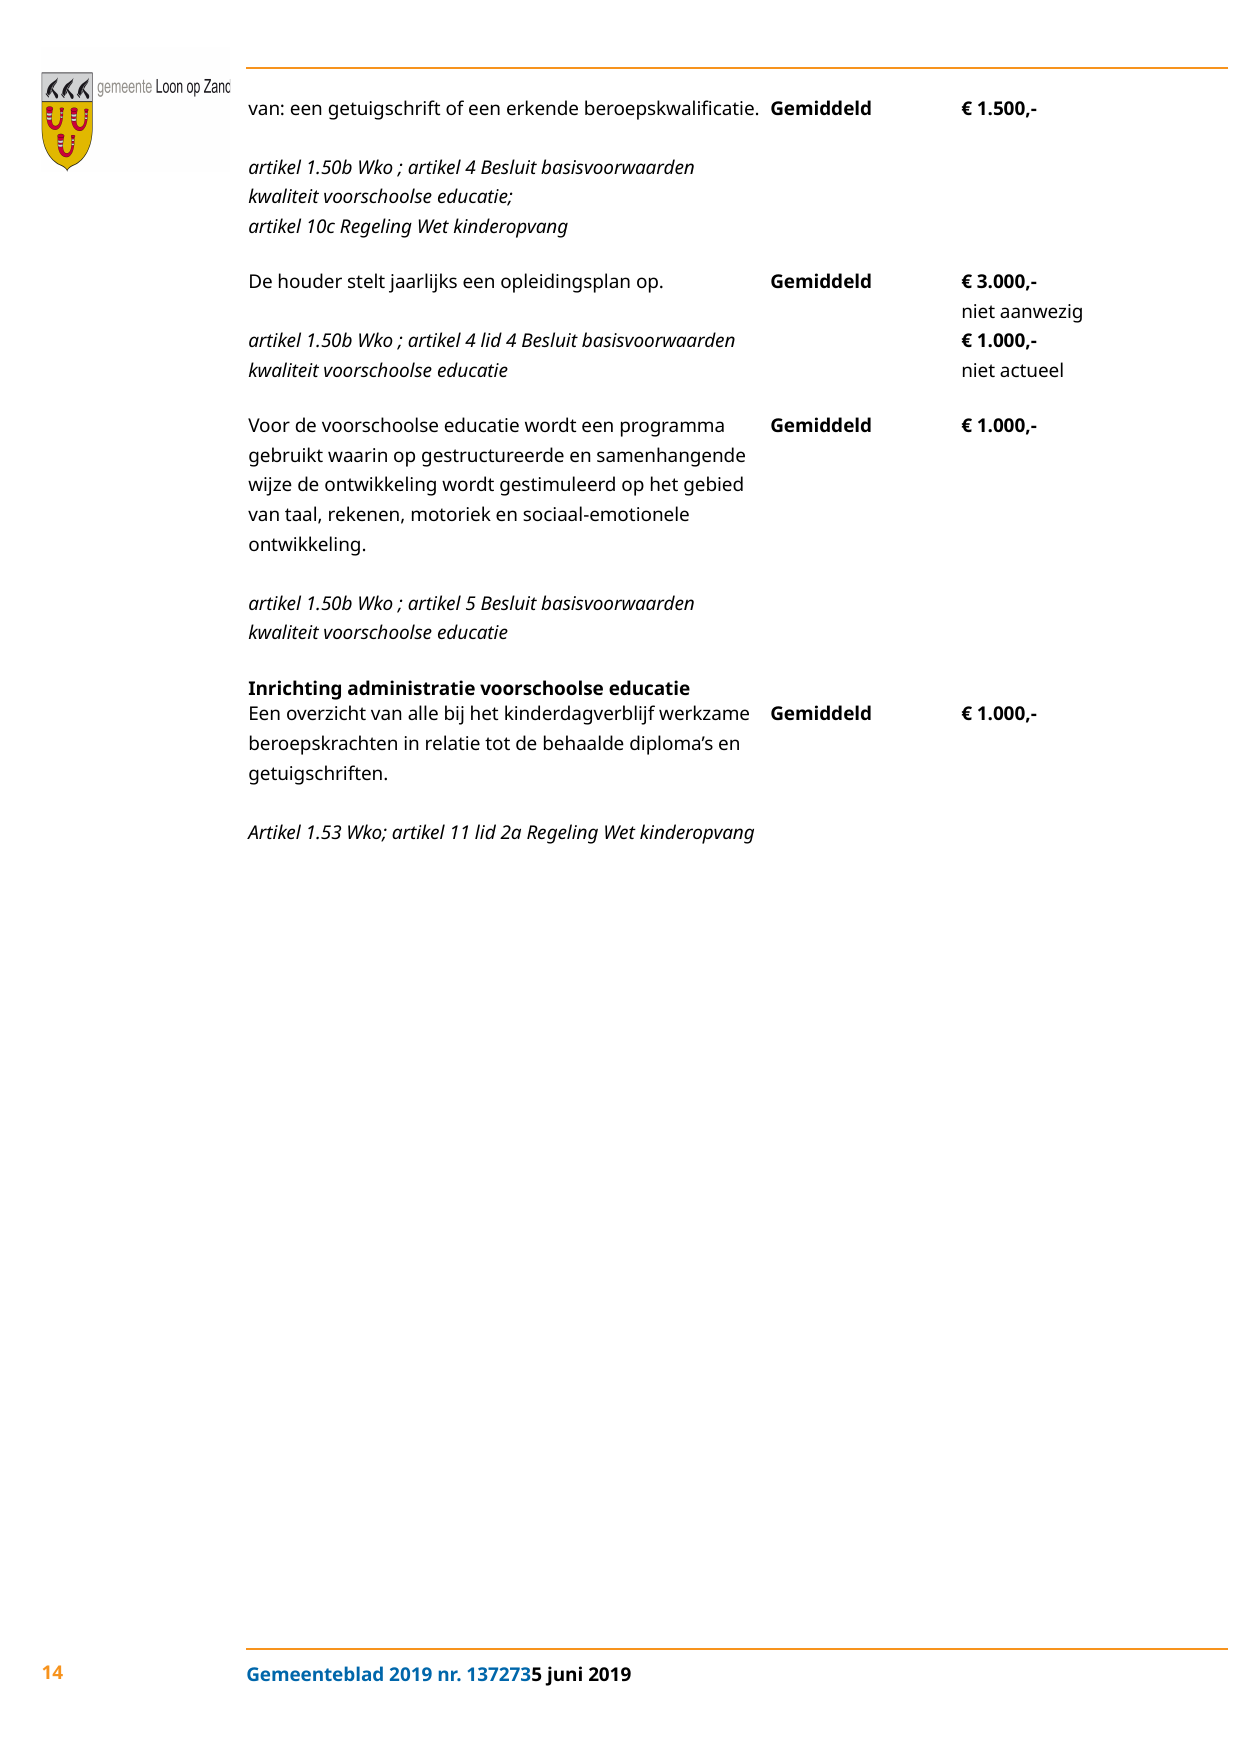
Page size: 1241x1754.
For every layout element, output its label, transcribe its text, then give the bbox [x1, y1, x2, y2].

table_cell Inrichting administratie voorschoolse educatie [248, 675, 1152, 701]
table_cell Voor de voorschoolse educatie wordt een programma gebruikt waarin op gestructureerde en samenhangende wijze de ontwikkeling wordt gestimuleerd op het gebied van taal, rekenen, motoriek en sociaal-emotionele ontwikkeling. artikel 1.50b Wko ; artikel 5 Besluit basisvoorwaarden kwaliteit voorschoolse educatie [248, 413, 770, 675]
table_cell € 1.000,- [961, 701, 1152, 874]
table_cell De houder stelt jaarlijks een opleidingsplan op. artikel 1.50b Wko ; artikel 4 lid 4 Besluit basisvoorwaarden kwaliteit voorschoolse educatie [248, 269, 770, 412]
table_cell Gemiddeld [770, 269, 961, 412]
picture [41, 47, 231, 172]
table_cell € 1.500,- [961, 95, 1152, 268]
table_cell € 3.000,- niet aanwezig € 1.000,- niet actueel [961, 269, 1152, 412]
table_cell € 1.000,- [961, 413, 1152, 675]
table_cell Gemiddeld [770, 701, 961, 874]
table_cell Gemiddeld [770, 95, 961, 268]
table_cell Een overzicht van alle bij het kinderdagverblijf werkzame beroepskrachten in relatie tot de behaalde diploma’s en getuigschriften. Artikel 1.53 Wko; artikel 11 lid 2a Regeling Wet kinderopvang [248, 701, 770, 874]
table_cell Gemiddeld [770, 413, 961, 675]
table_cell van: een getuigschrift of een erkende beroepskwalificatie. artikel 1.50b Wko ; artikel 4 Besluit basisvoorwaarden kwaliteit voorschoolse educatie; artikel 10c Regeling Wet kinderopvang [248, 95, 770, 268]
